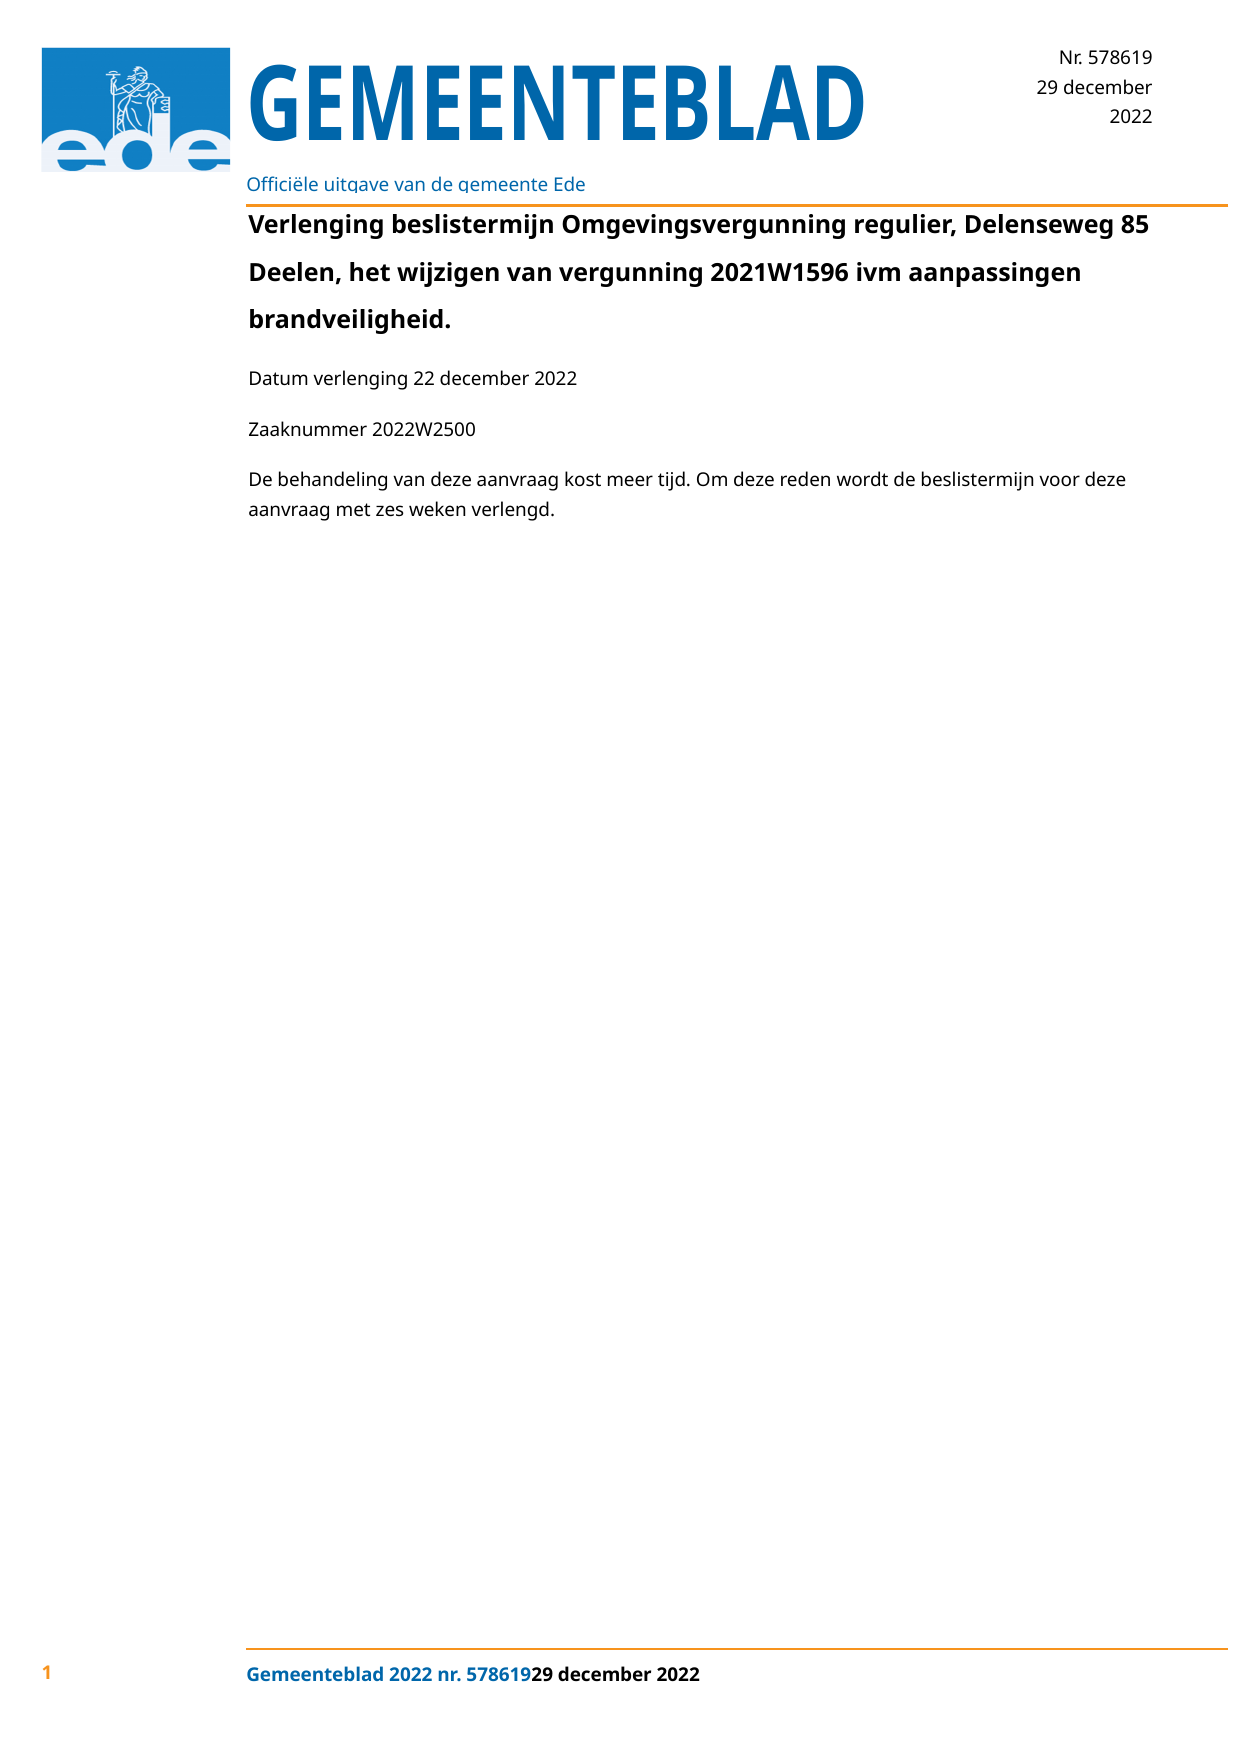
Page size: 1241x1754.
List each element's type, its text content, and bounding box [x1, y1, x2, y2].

picture [41, 47, 231, 172]
text Verlenging beslistermijn Omgevingsvergunning regulier, Delenseweg 85 Deelen, het wijzigen van vergunning 2021W1596 ivm aanpassingen brandveiligheid. [248, 207, 1152, 336]
text Zaaknummer 2022W2500 [248, 416, 1152, 442]
text Datum verlenging 22 december 2022 [248, 366, 1152, 391]
text De behandeling van deze aanvraag kost meer tijd. Om deze reden wordt de beslistermijn voor deze aanvraag met zes weken verlengd. [248, 466, 1152, 522]
